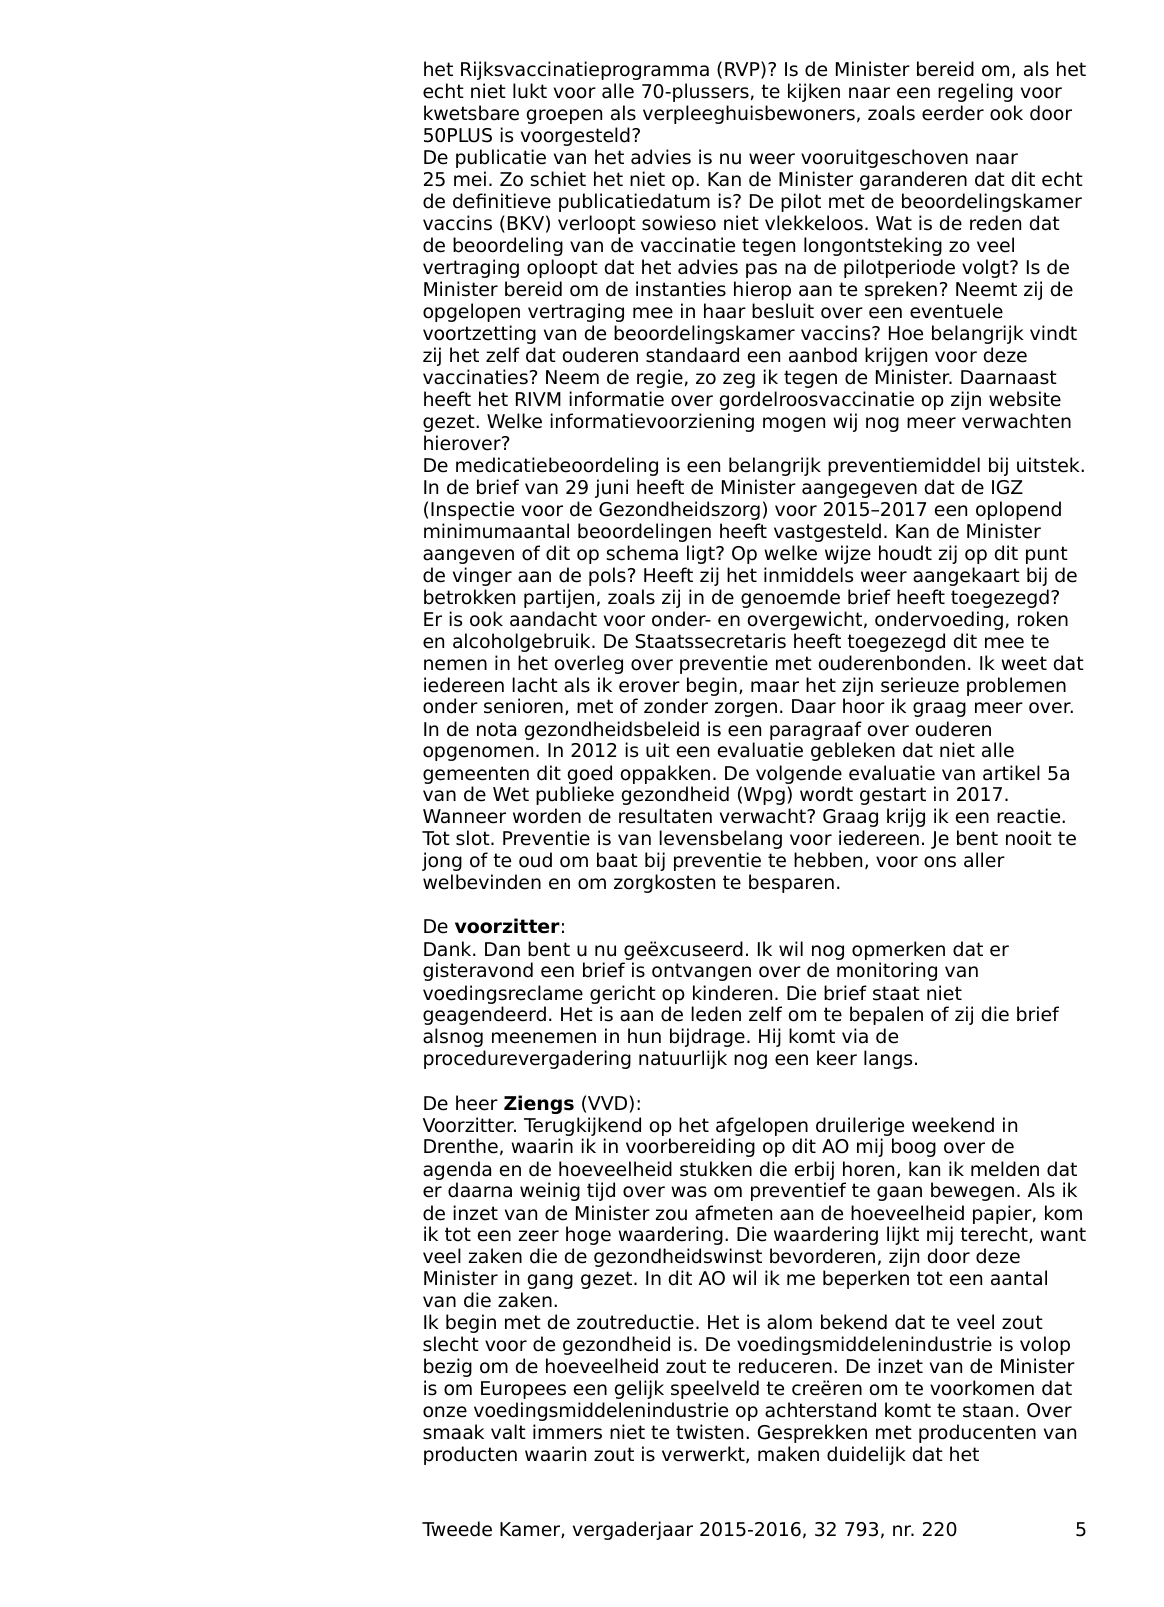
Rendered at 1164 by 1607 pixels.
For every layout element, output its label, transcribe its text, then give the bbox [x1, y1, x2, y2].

text Tot slot. Preventie is van levensbelang voor iedereen. Je bent nooit te jong of te oud om baat bij preventie te hebben, voor ons aller welbevinden en om zorgkosten te besparen. [422, 828, 1087, 894]
text Er is ook aandacht voor onder- en overgewicht, ondervoeding, roken en alcoholgebruik. De Staatssecretaris heeft toegezegd dit mee te nemen in het overleg over preventie met ouderenbonden. Ik weet dat iedereen lacht als ik erover begin, maar het zijn serieuze problemen onder senioren, met of zonder zorgen. Daar hoor ik graag meer over. [422, 608, 1087, 718]
text Ik begin met de zoutreductie. Het is alom bekend dat te veel zout slecht voor de gezondheid is. De voedingsmiddelenindustrie is volop bezig om de hoeveelheid zout te reduceren. De inzet van de Minister is om Europees een gelijk speelveld te creëren om te voorkomen dat onze voedingsmiddelenindustrie op achterstand komt te staan. Over smaak valt immers niet te twisten. Gesprekken met producenten van producten waarin zout is verwerkt, maken duidelijk dat het [422, 1312, 1087, 1466]
text De medicatiebeoordeling is een belangrijk preventiemiddel bij uitstek. In de brief van 29 juni heeft de Minister aangegeven dat de IGZ (Inspectie voor de Gezondheidszorg) voor 2015–2017 een oplopend minimumaantal beoordelingen heeft vastgesteld. Kan de Minister aangeven of dit op schema ligt? Op welke wijze houdt zij op dit punt de vinger aan de pols? Heeft zij het inmiddels weer aangekaart bij de betrokken partijen, zoals zij in de genoemde brief heeft toegezegd? [422, 455, 1087, 608]
text Dank. Dan bent u nu geëxcuseerd. Ik wil nog opmerken dat er gisteravond een brief is ontvangen over de monitoring van voedingsreclame gericht op kinderen. Die brief staat niet geagendeerd. Het is aan de leden zelf om te bepalen of zij die brief alsnog meenemen in hun bijdrage. Hij komt via de procedurevergadering natuurlijk nog een keer langs. [422, 938, 1087, 1070]
text Voorzitter. Terugkijkend op het afgelopen druilerige weekend in Drenthe, waarin ik in voorbereiding op dit AO mij boog over de agenda en de hoeveelheid stukken die erbij horen, kan ik melden dat er daarna weinig tijd over was om preventief te gaan bewegen. Als ik de inzet van de Minister zou afmeten aan de hoeveelheid papier, kom ik tot een zeer hoge waardering. Die waardering lijkt mij terecht, want veel zaken die de gezondheidswinst bevorderen, zijn door deze Minister in gang gezet. In dit AO wil ik me beperken tot een aantal van die zaken. [422, 1114, 1087, 1312]
text De heer Ziengs (VVD): [422, 1092, 1087, 1114]
text De voorzitter: [422, 916, 1087, 938]
text het Rijksvaccinatieprogramma (RVP)? Is de Minister bereid om, als het echt niet lukt voor alle 70-plussers, te kijken naar een regeling voor kwetsbare groepen als verpleeghuisbewoners, zoals eerder ook door 50PLUS is voorgesteld? [422, 59, 1087, 147]
text In de nota gezondheidsbeleid is een paragraaf over ouderen opgenomen. In 2012 is uit een evaluatie gebleken dat niet alle gemeenten dit goed oppakken. De volgende evaluatie van artikel 5a van de Wet publieke gezondheid (Wpg) wordt gestart in 2017. Wanneer worden de resultaten verwacht? Graag krijg ik een reactie. [422, 718, 1087, 828]
text De publicatie van het advies is nu weer vooruitgeschoven naar 25 mei. Zo schiet het niet op. Kan de Minister garanderen dat dit echt de definitieve publicatiedatum is? De pilot met de beoordelingskamer vaccins (BKV) verloopt sowieso niet vlekkeloos. Wat is de reden dat de beoordeling van de vaccinatie tegen longontsteking zo veel vertraging oploopt dat het advies pas na de pilotperiode volgt? Is de Minister bereid om de instanties hierop aan te spreken? Neemt zij de opgelopen vertraging mee in haar besluit over een eventuele voortzetting van de beoordelingskamer vaccins? Hoe belangrijk vindt zij het zelf dat ouderen standaard een aanbod krijgen voor deze vaccinaties? Neem de regie, zo zeg ik tegen de Minister. Daarnaast heeft het RIVM informatie over gordelroosvaccinatie op zijn website gezet. Welke informatievoorziening mogen wij nog meer verwachten hierover? [422, 147, 1087, 455]
